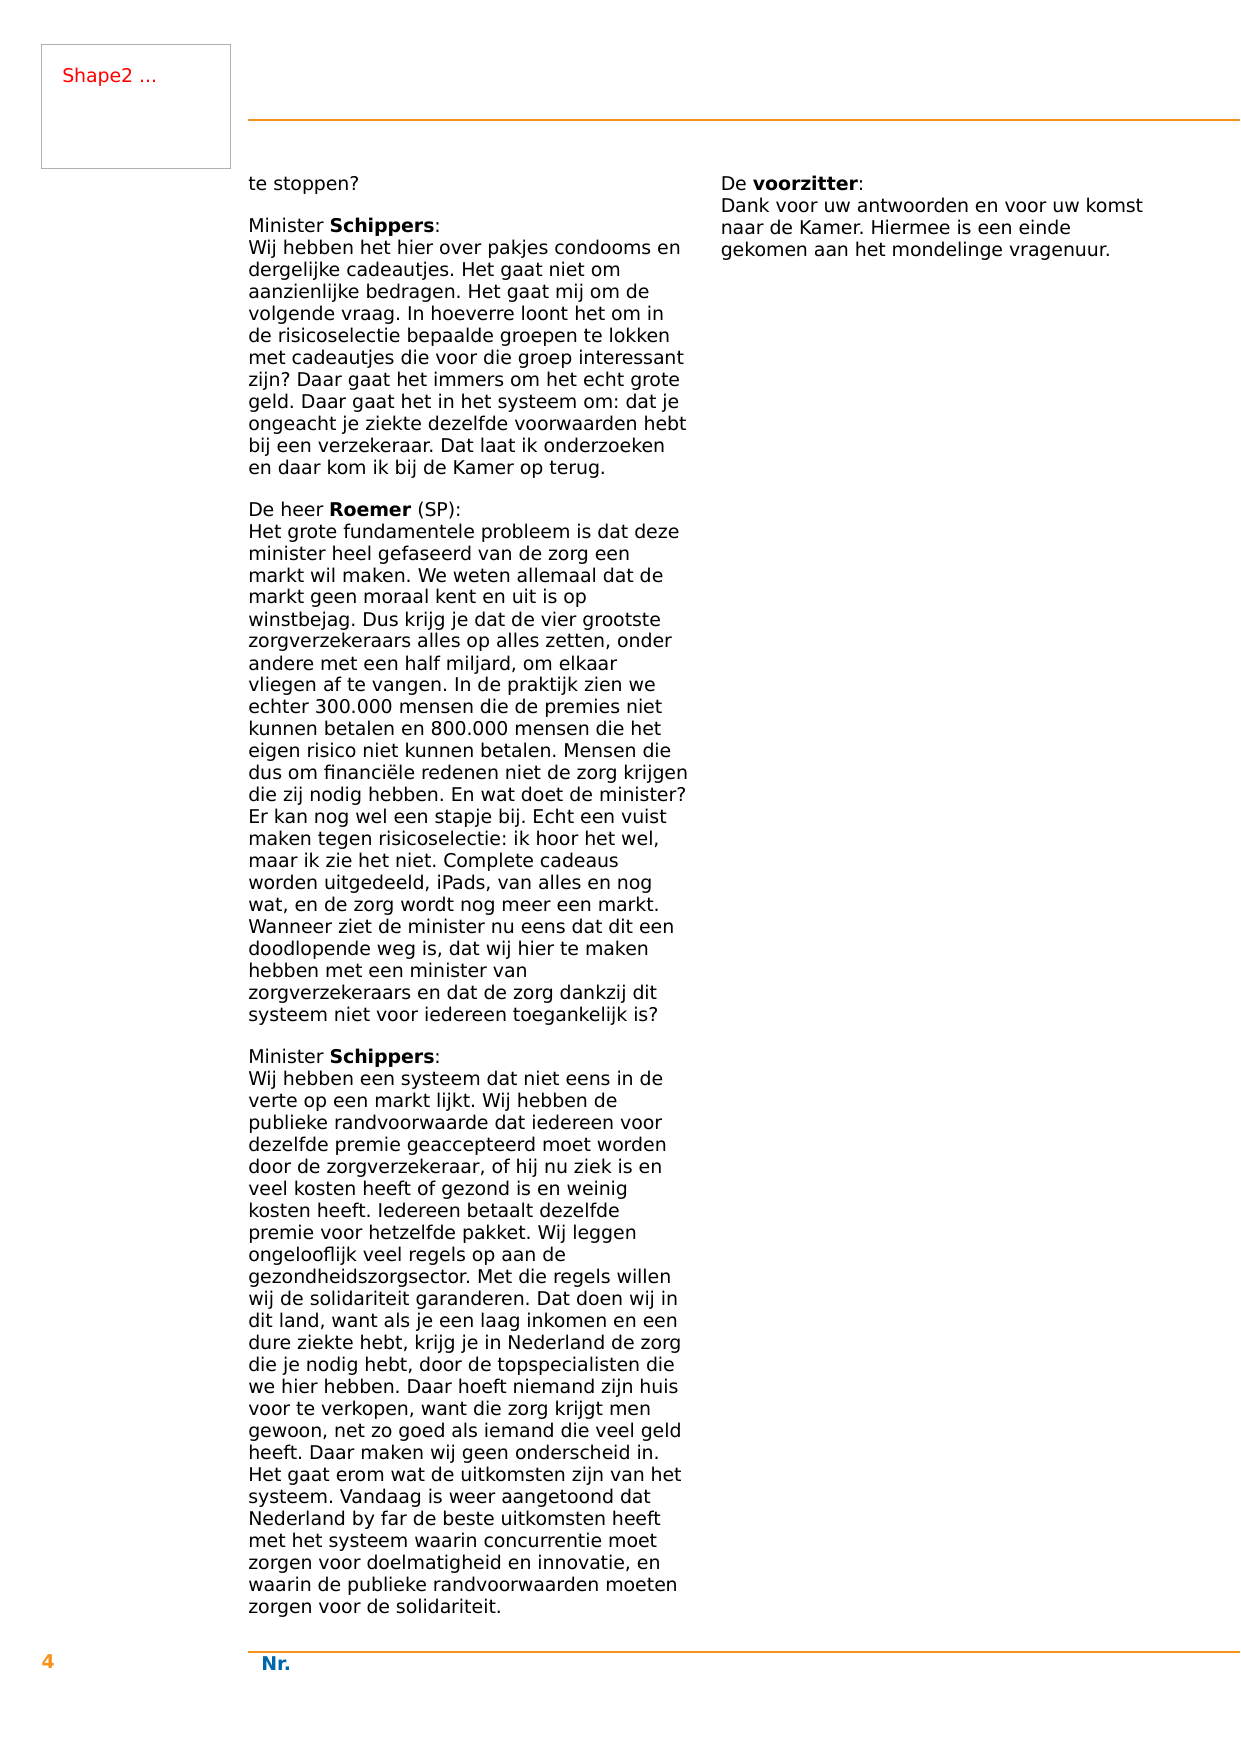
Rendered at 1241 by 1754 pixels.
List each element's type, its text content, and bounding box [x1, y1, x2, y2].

text Wij hebben een systeem dat niet eens in de verte op een markt lijkt. Wij hebben de publieke randvoorwaarde dat iedereen voor dezelfde premie geaccepteerd moet worden door de zorgverzekeraar, of hij nu ziek is en veel kosten heeft of gezond is en weinig kosten heeft. Iedereen betaalt dezelfde premie voor hetzelfde pakket. Wij leggen ongelooflijk veel regels op aan de gezondheidszorgsector. Met die regels willen wij de solidariteit garanderen. Dat doen wij in dit land, want als je een laag inkomen en een dure ziekte hebt, krijg je in Nederland de zorg die je nodig hebt, door de topspecialisten die we hier hebben. Daar hoeft niemand zijn huis voor te verkopen, want die zorg krijgt men gewoon, net zo goed als iemand die veel geld heeft. Daar maken wij geen onderscheid in. Het gaat erom wat de uitkomsten zijn van het systeem. Vandaag is weer aangetoond dat Nederland by far de beste uitkomsten heeft met het systeem waarin concurrentie moet zorgen voor doelmatigheid en innovatie, en waarin de publieke randvoorwaarden moeten zorgen voor de solidariteit. [248, 1068, 691, 1617]
text Dank voor uw antwoorden en voor uw komst naar de Kamer. Hiermee is een einde gekomen aan het mondelinge vragenuur. [721, 195, 1163, 261]
text De heer Roemer (SP): [248, 498, 691, 521]
text Minister Schippers: [248, 1046, 691, 1068]
text Het grote fundamentele probleem is dat deze minister heel gefaseerd van de zorg een markt wil maken. We weten allemaal dat de markt geen moraal kent en uit is op winstbejag. Dus krijg je dat de vier grootste zorgverzekeraars alles op alles zetten, onder andere met een half miljard, om elkaar vliegen af te vangen. In de praktijk zien we echter 300.000 mensen die de premies niet kunnen betalen en 800.000 mensen die het eigen risico niet kunnen betalen. Mensen die dus om financiële redenen niet de zorg krijgen die zij nodig hebben. En wat doet de minister? Er kan nog wel een stapje bij. Echt een vuist maken tegen risicoselectie: ik hoor het wel, maar ik zie het niet. Complete cadeaus worden uitgedeeld, iPads, van alles en nog wat, en de zorg wordt nog meer een markt. Wanneer ziet de minister nu eens dat dit een doodlopende weg is, dat wij hier te maken hebben met een minister van zorgverzekeraars en dat de zorg dankzij dit systeem niet voor iedereen toegankelijk is? [248, 521, 691, 1026]
text Wij hebben het hier over pakjes condooms en dergelijke cadeautjes. Het gaat niet om aanzienlijke bedragen. Het gaat mij om de volgende vraag. In hoeverre loont het om in de risicoselectie bepaalde groepen te lokken met cadeautjes die voor die groep interessant zijn? Daar gaat het immers om het echt grote geld. Daar gaat het in het systeem om: dat je ongeacht je ziekte dezelfde voorwaarden hebt bij een verzekeraar. Dat laat ik onderzoeken en daar kom ik bij de Kamer op terug. [248, 237, 691, 478]
text De voorzitter: [721, 173, 1163, 195]
text Minister Schippers: [248, 215, 691, 237]
text te stoppen? [248, 173, 691, 195]
